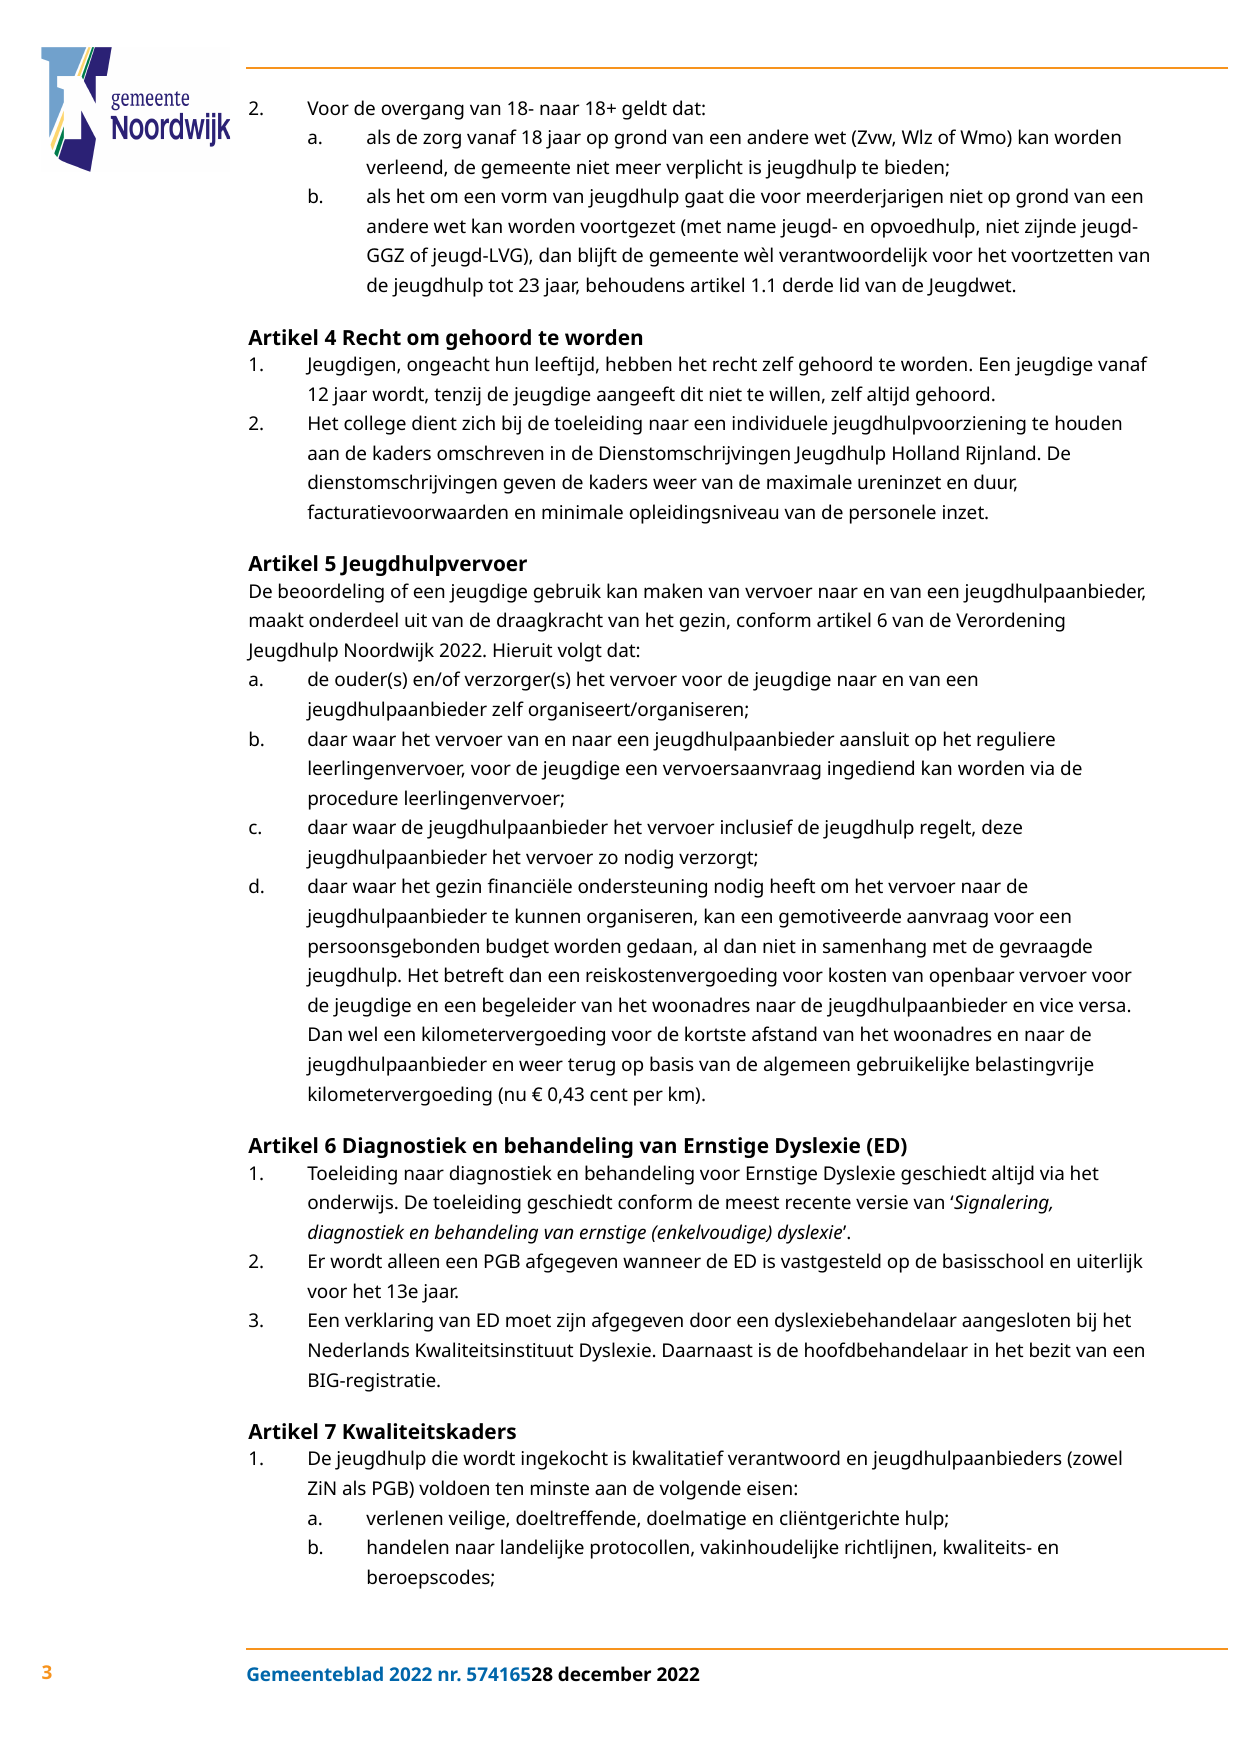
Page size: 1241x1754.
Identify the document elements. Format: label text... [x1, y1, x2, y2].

text Artikel 7 Kwaliteitskaders [248, 1417, 1152, 1446]
list als het om een vorm van jeugdhulp gaat die voor meerderjarigen niet op grond van een andere wet kan worden voortgezet (met name jeugd- en opvoedhulp, niet zijnde jeugd- GGZ of jeugd-LVG), dan blijft de gemeente wèl verantwoordelijk voor het voortzetten van de jeugdhulp tot 23 jaar, behoudens artikel 1.1 derde lid van de Jeugdwet. [307, 183, 1152, 298]
text Artikel 5 Jeugdhulpvervoer [248, 549, 1152, 578]
list handelen naar landelijke protocollen, vakinhoudelijke richtlijnen, kwaliteits- en beroepscodes; [307, 1534, 1152, 1590]
list Toeleiding naar diagnostiek en behandeling voor Ernstige Dyslexie geschiedt altijd via het onderwijs. De toeleiding geschiedt conform de meest recente versie van ‘Signalering, diagnostiek en behandeling van ernstige (enkelvoudige) dyslexie’. [248, 1160, 1152, 1244]
list de ouder(s) en/of verzorger(s) het vervoer voor de jeugdige naar en van een jeugdhulpaanbieder zelf organiseert/organiseren; [248, 667, 1152, 722]
list Jeugdigen, ongeacht hun leeftijd, hebben het recht zelf gehoord te worden. Een jeugdige vanaf 12 jaar wordt, tenzij de jeugdige aangeeft dit niet te willen, zelf altijd gehoord. [248, 351, 1152, 406]
text Artikel 6 Diagnostiek en behandeling van Ernstige Dyslexie (ED) [248, 1131, 1152, 1160]
list als de zorg vanaf 18 jaar op grond van een andere wet (Zvw, Wlz of Wmo) kan worden verleend, de gemeente niet meer verplicht is jeugdhulp te bieden; [307, 124, 1152, 180]
list daar waar het vervoer van en naar een jeugdhulpaanbieder aansluit op het reguliere leerlingenvervoer, voor de jeugdige een vervoersaanvraag ingediend kan worden via de procedure leerlingenvervoer; [248, 726, 1152, 811]
list daar waar de jeugdhulpaanbieder het vervoer inclusief de jeugdhulp regelt, deze jeugdhulpaanbieder het vervoer zo nodig verzorgt; [248, 814, 1152, 870]
text De beoordeling of een jeugdige gebruik kan maken van vervoer naar en van een jeugdhulpaanbieder, maakt onderdeel uit van de draagkracht van het gezin, conform artikel 6 van de Verordening Jeugdhulp Noordwijk 2022. Hieruit volgt dat: [248, 578, 1152, 663]
list De jeugdhulp die wordt ingekocht is kwalitatief verantwoord en jeugdhulpaanbieders (zowel ZiN als PGB) voldoen ten minste aan de volgende eisen: [248, 1446, 1152, 1501]
list verlenen veilige, doeltreffende, doelmatige en cliëntgerichte hulp; [307, 1505, 1152, 1531]
list daar waar het gezin financiële ondersteuning nodig heeft om het vervoer naar de jeugdhulpaanbieder te kunnen organiseren, kan een gemotiveerde aanvraag voor een persoonsgebonden budget worden gedaan, al dan niet in samenhang met de gevraagde jeugdhulp. Het betreft dan een reiskostenvergoeding voor kosten van openbaar vervoer voor de jeugdige en een begeleider van het woonadres naar de jeugdhulpaanbieder en vice versa. Dan wel een kilometervergoeding voor de kortste afstand van het woonadres en naar de jeugdhulpaanbieder en weer terug op basis van de algemeen gebruikelijke belastingvrije kilometervergoeding (nu € 0,43 cent per km). [248, 874, 1152, 1107]
list Het college dient zich bij de toeleiding naar een individuele jeugdhulpvoorziening te houden aan de kaders omschreven in de Dienstomschrijvingen Jeugdhulp Holland Rijnland. De dienstomschrijvingen geven de kaders weer van de maximale ureninzet en duur, facturatievoorwaarden en minimale opleidingsniveau van de personele inzet. [248, 410, 1152, 525]
list Voor de overgang van 18- naar 18+ geldt dat: [248, 95, 1152, 121]
list Er wordt alleen een PGB afgegeven wanneer de ED is vastgesteld op de basisschool en uiterlijk voor het 13e jaar. [248, 1248, 1152, 1304]
picture [41, 47, 231, 172]
text Artikel 4 Recht om gehoord te worden [248, 323, 1152, 351]
list Een verklaring van ED moet zijn afgegeven door een dyslexiebehandelaar aangesloten bij het Nederlands Kwaliteitsinstituut Dyslexie. Daarnaast is de hoofdbehandelaar in het bezit van een BIG-registratie. [248, 1308, 1152, 1392]
